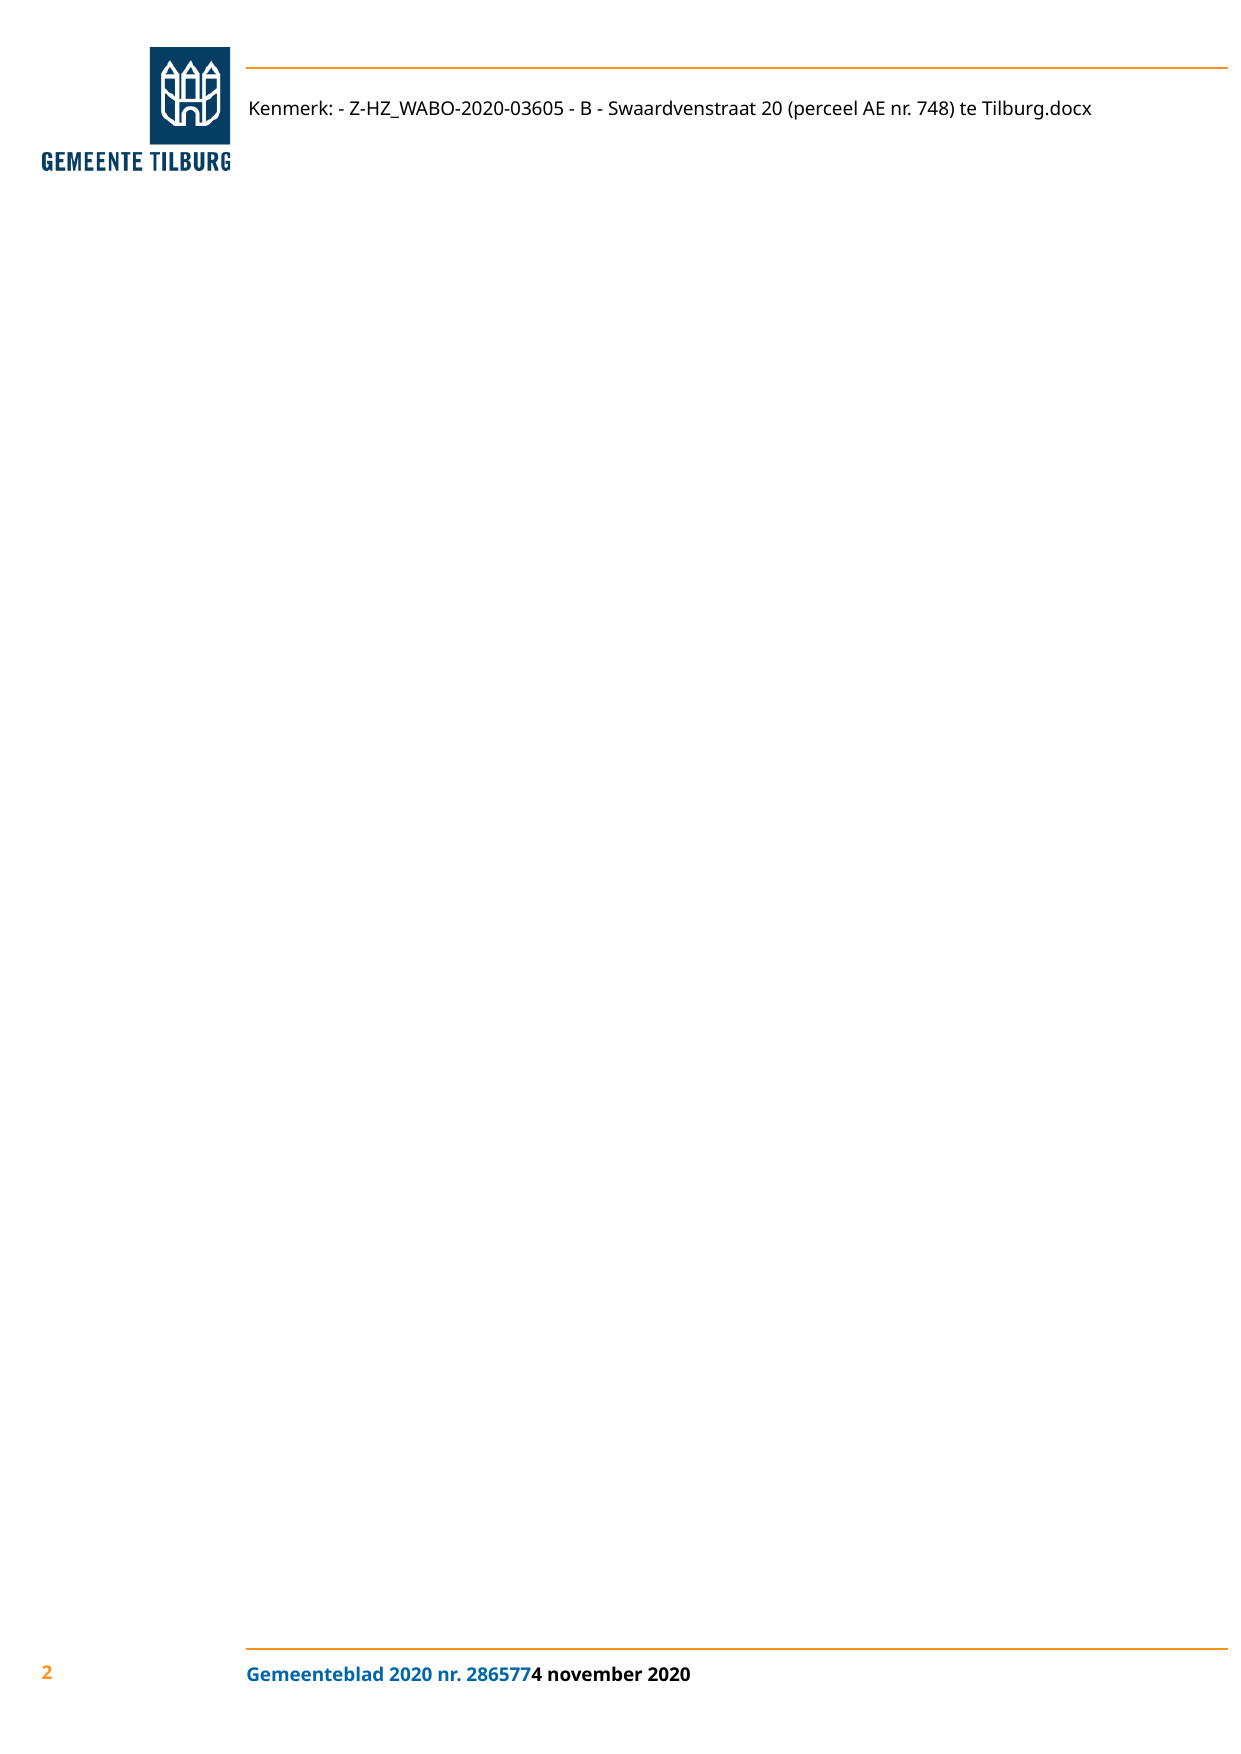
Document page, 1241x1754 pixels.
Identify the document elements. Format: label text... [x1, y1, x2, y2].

text Kenmerk: - Z-HZ_WABO-2020-03605 - B - Swaardvenstraat 20 (perceel AE nr. 748) te Tilburg.docx [248, 95, 1152, 121]
picture [41, 47, 231, 172]
